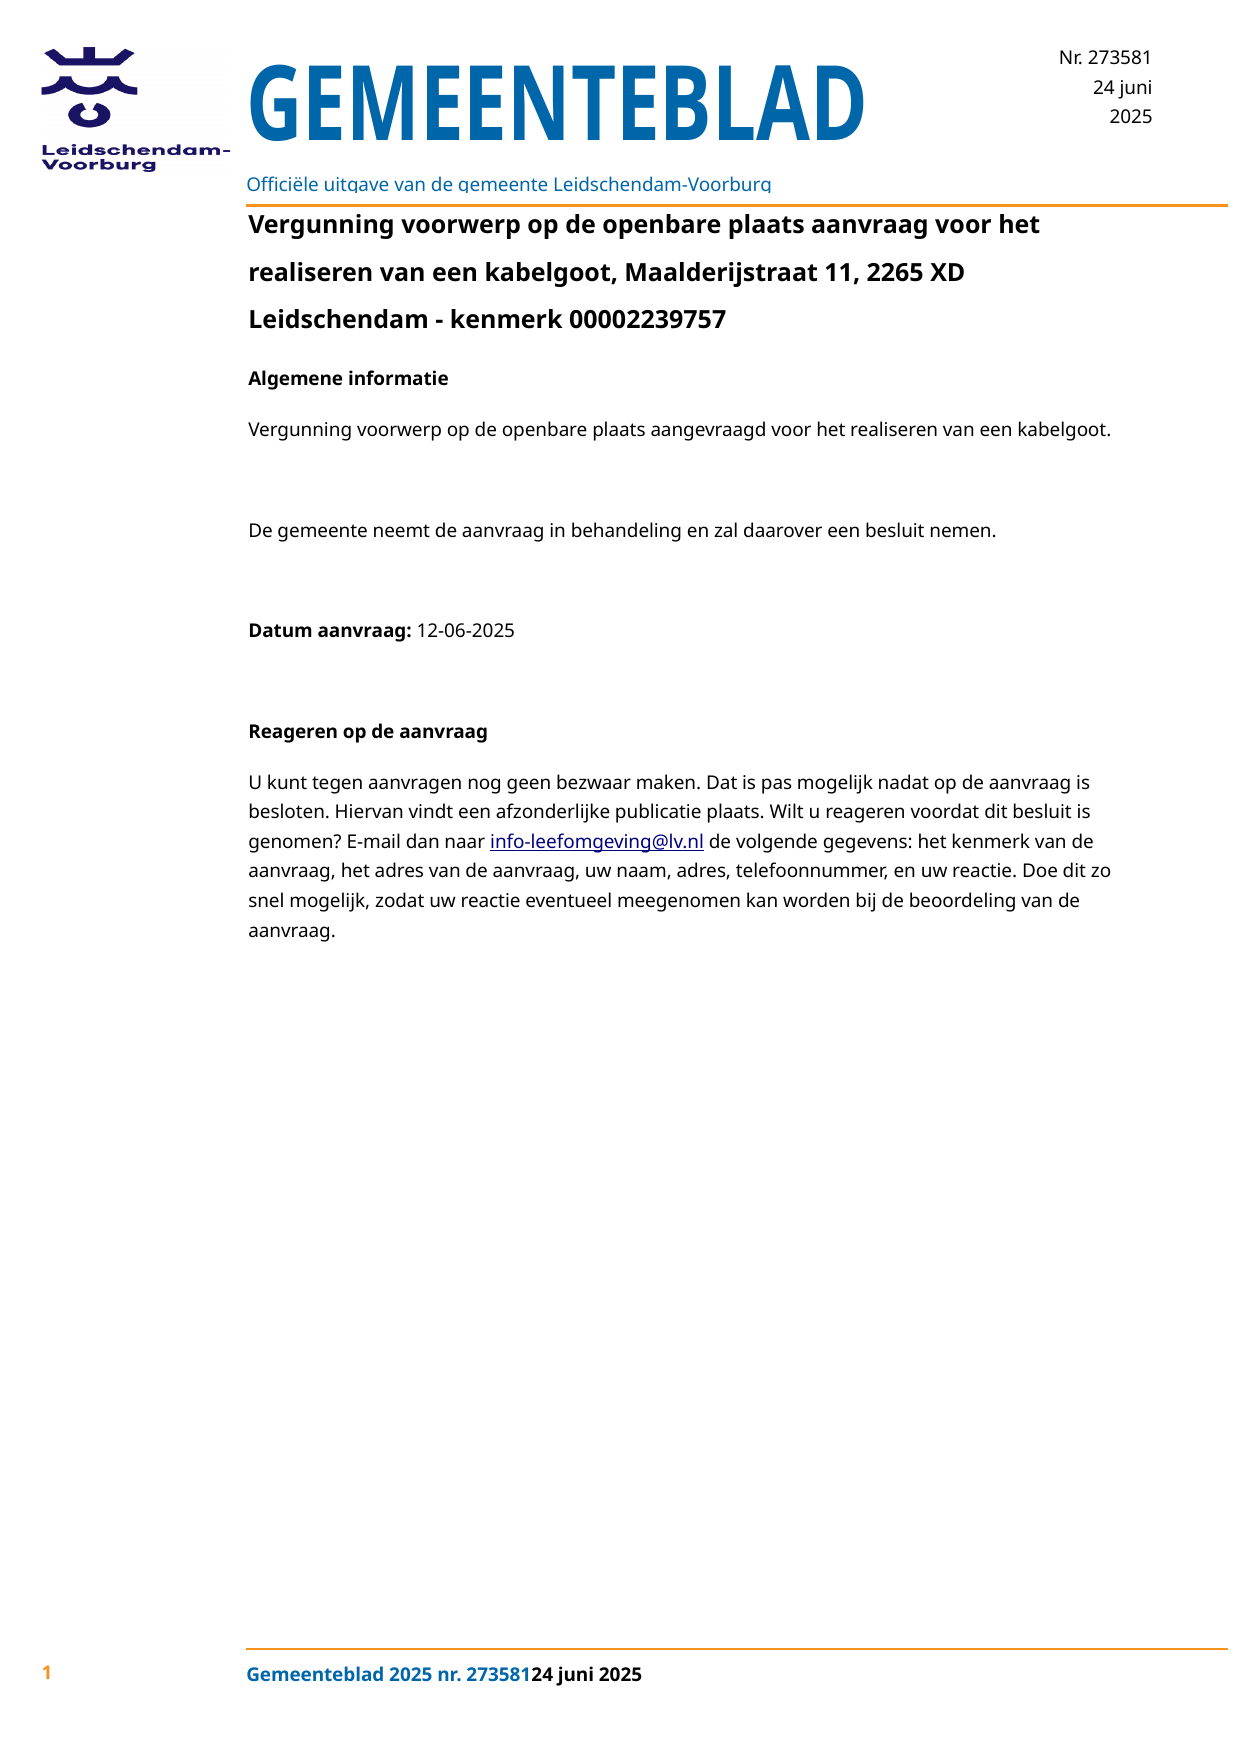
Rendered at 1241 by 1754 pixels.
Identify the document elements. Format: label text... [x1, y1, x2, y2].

picture [41, 47, 231, 172]
text Reageren op de aanvraag [248, 718, 1152, 744]
text U kunt tegen aanvragen nog geen bezwaar maken. Dat is pas mogelijk nadat op de aanvraag is besloten. Hiervan vindt een afzonderlijke publicatie plaats. Wilt u reageren voordat dit besluit is genomen? E-mail dan naar info-leefomgeving@lv.nl de volgende gegevens: het kenmerk van de aanvraag, het adres van de aanvraag, uw naam, adres, telefoonnummer, en uw reactie. Doe dit zo snel mogelijk, zodat uw reactie eventueel meegenomen kan worden bij de beoordeling van de aanvraag. [248, 769, 1152, 942]
text Vergunning voorwerp op de openbare plaats aangevraagd voor het realiseren van een kabelgoot. [248, 416, 1152, 442]
text Datum aanvraag: 12-06-2025 [248, 618, 1152, 643]
text Algemene informatie [248, 366, 1152, 391]
text De gemeente neemt de aanvraag in behandeling en zal daarover een besluit nemen. [248, 517, 1152, 542]
text Vergunning voorwerp op de openbare plaats aanvraag voor het realiseren van een kabelgoot, Maalderijstraat 11, 2265 XD Leidschendam - kenmerk 00002239757 [248, 207, 1152, 336]
